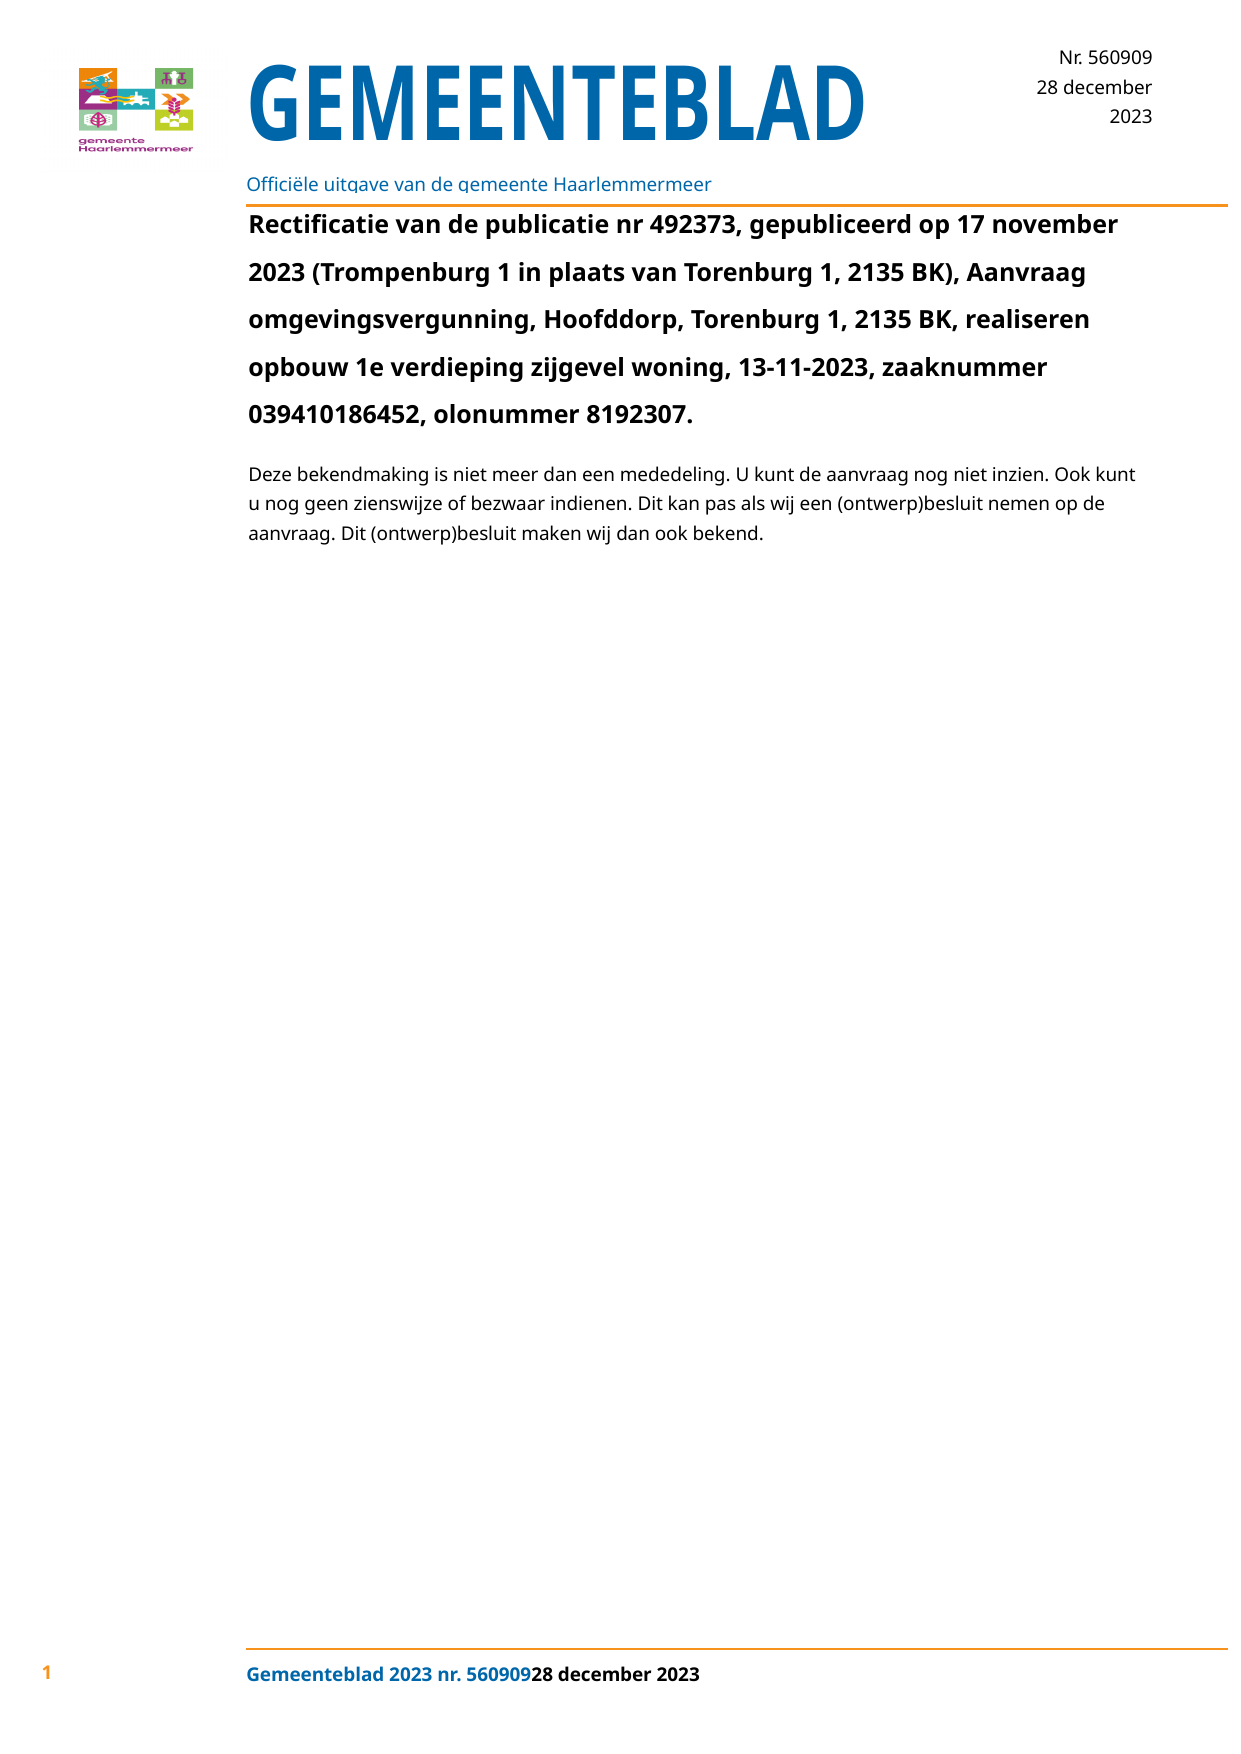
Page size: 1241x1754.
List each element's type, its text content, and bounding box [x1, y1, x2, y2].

text Deze bekendmaking is niet meer dan een mededeling. U kunt de aanvraag nog niet inzien. Ook kunt u nog geen zienswijze of bezwaar indienen. Dit kan pas als wij een (ontwerp)besluit nemen op de aanvraag. Dit (ontwerp)besluit maken wij dan ook bekend. [248, 461, 1152, 546]
text Rectificatie van de publicatie nr 492373, gepubliceerd op 17 november 2023 (Trompenburg 1 in plaats van Torenburg 1, 2135 BK), Aanvraag omgevingsvergunning, Hoofddorp, Torenburg 1, 2135 BK, realiseren opbouw 1e verdieping zijgevel woning, 13-11-2023, zaaknummer 039410186452, olonummer 8192307. [248, 207, 1152, 431]
picture [41, 47, 231, 172]
